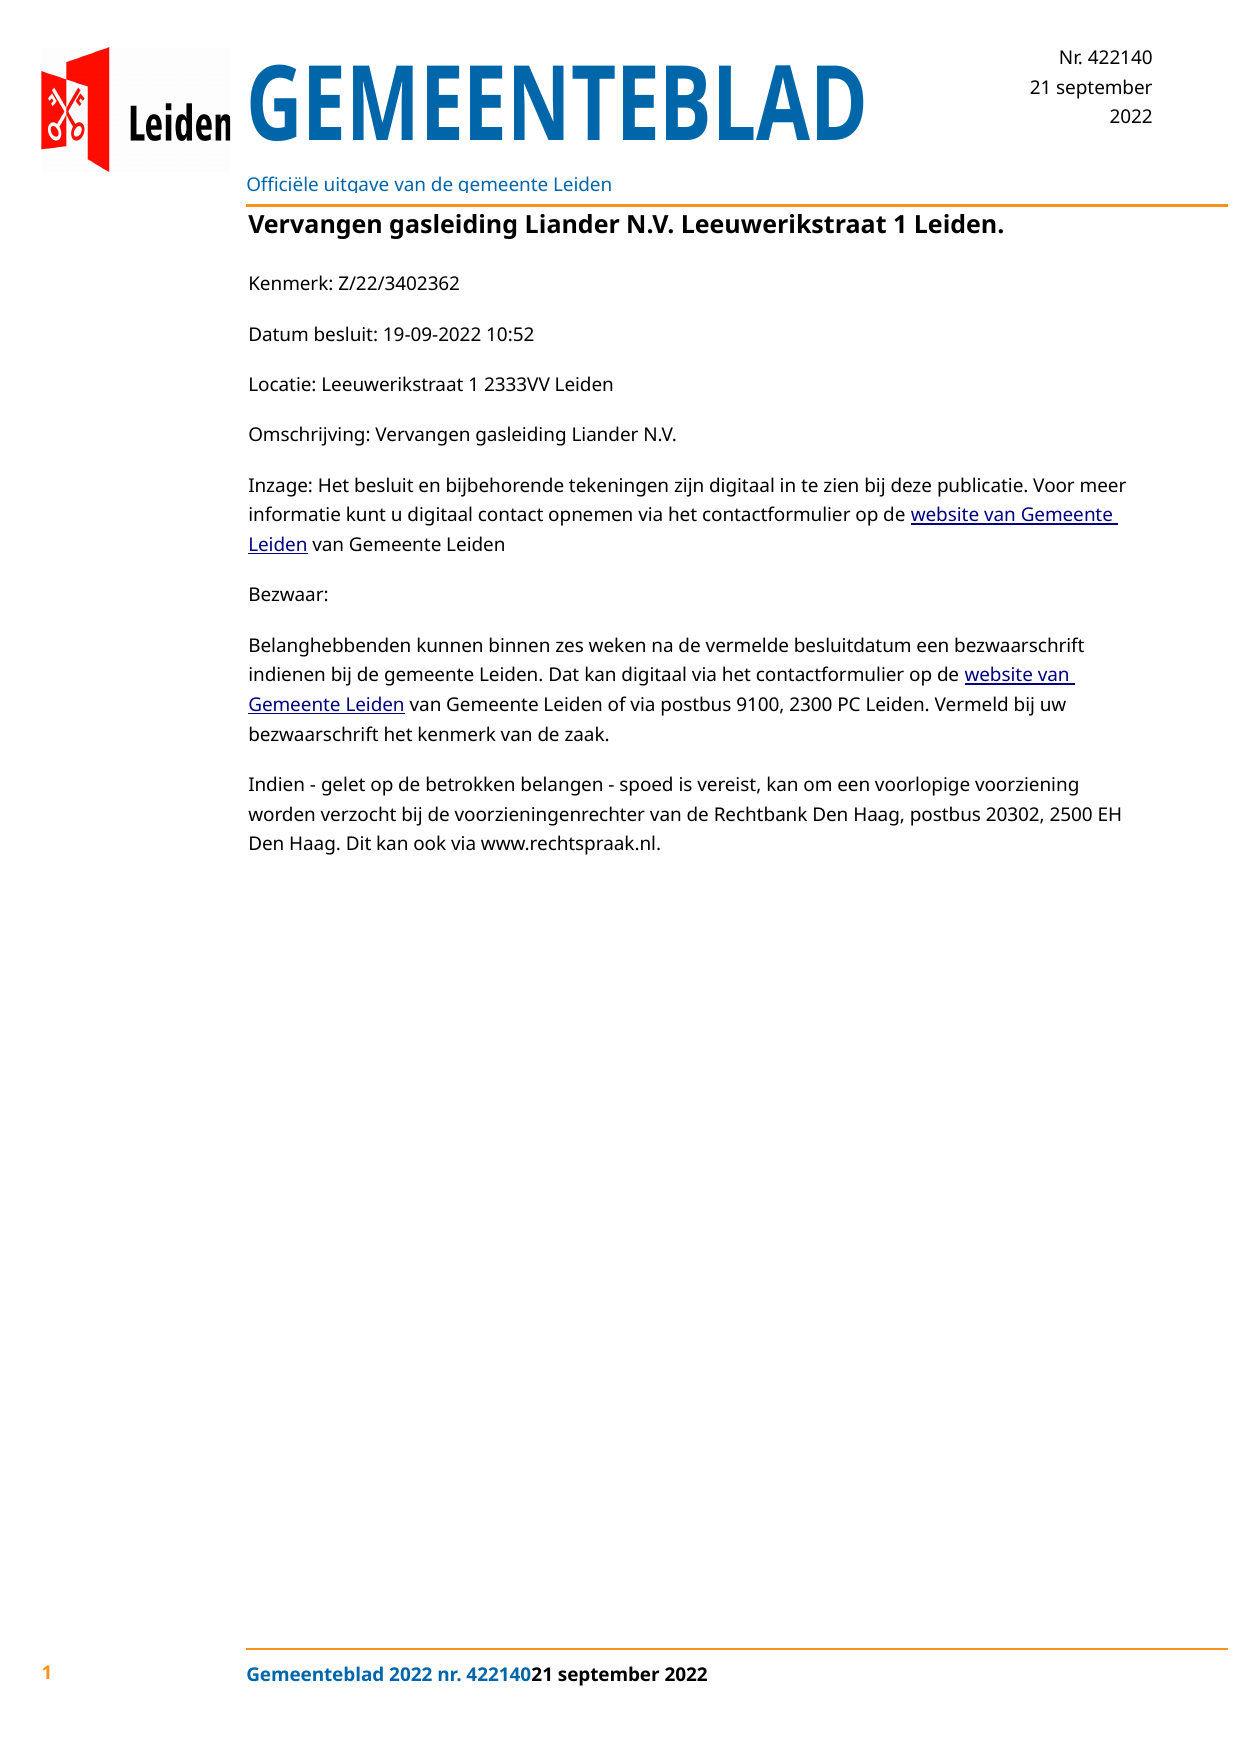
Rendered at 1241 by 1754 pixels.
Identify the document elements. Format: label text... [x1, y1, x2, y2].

text Locatie: Leeuwerikstraat 1 2333VV Leiden [248, 371, 1152, 397]
text Belanghebbenden kunnen binnen zes weken na de vermelde besluitdatum een bezwaarschrift indienen bij de gemeente Leiden. Dat kan digitaal via het contactformulier op de website van Gemeente Leiden van Gemeente Leiden of via postbus 9100, 2300 PC Leiden. Vermeld bij uw bezwaarschrift het kenmerk van de zaak. [248, 632, 1152, 746]
text Omschrijving: Vervangen gasleiding Liander N.V. [248, 422, 1152, 447]
text Kenmerk: Z/22/3402362 [248, 270, 1152, 296]
text Indien - gelet op de betrokken belangen - spoed is vereist, kan om een voorlopige voorziening worden verzocht bij de voorzieningenrechter van de Rechtbank Den Haag, postbus 20302, 2500 EH Den Haag. Dit kan ook via www.rechtspraak.nl. [248, 771, 1152, 856]
text Datum besluit: 19-09-2022 10:52 [248, 321, 1152, 346]
text Vervangen gasleiding Liander N.V. Leeuwerikstraat 1 Leiden. [248, 207, 1152, 241]
text Bezwaar: [248, 582, 1152, 607]
picture [41, 47, 231, 172]
text Inzage: Het besluit en bijbehorende tekeningen zijn digitaal in te zien bij deze publicatie. Voor meer informatie kunt u digitaal contact opnemen via het contactformulier op de website van Gemeente Leiden van Gemeente Leiden [248, 472, 1152, 557]
